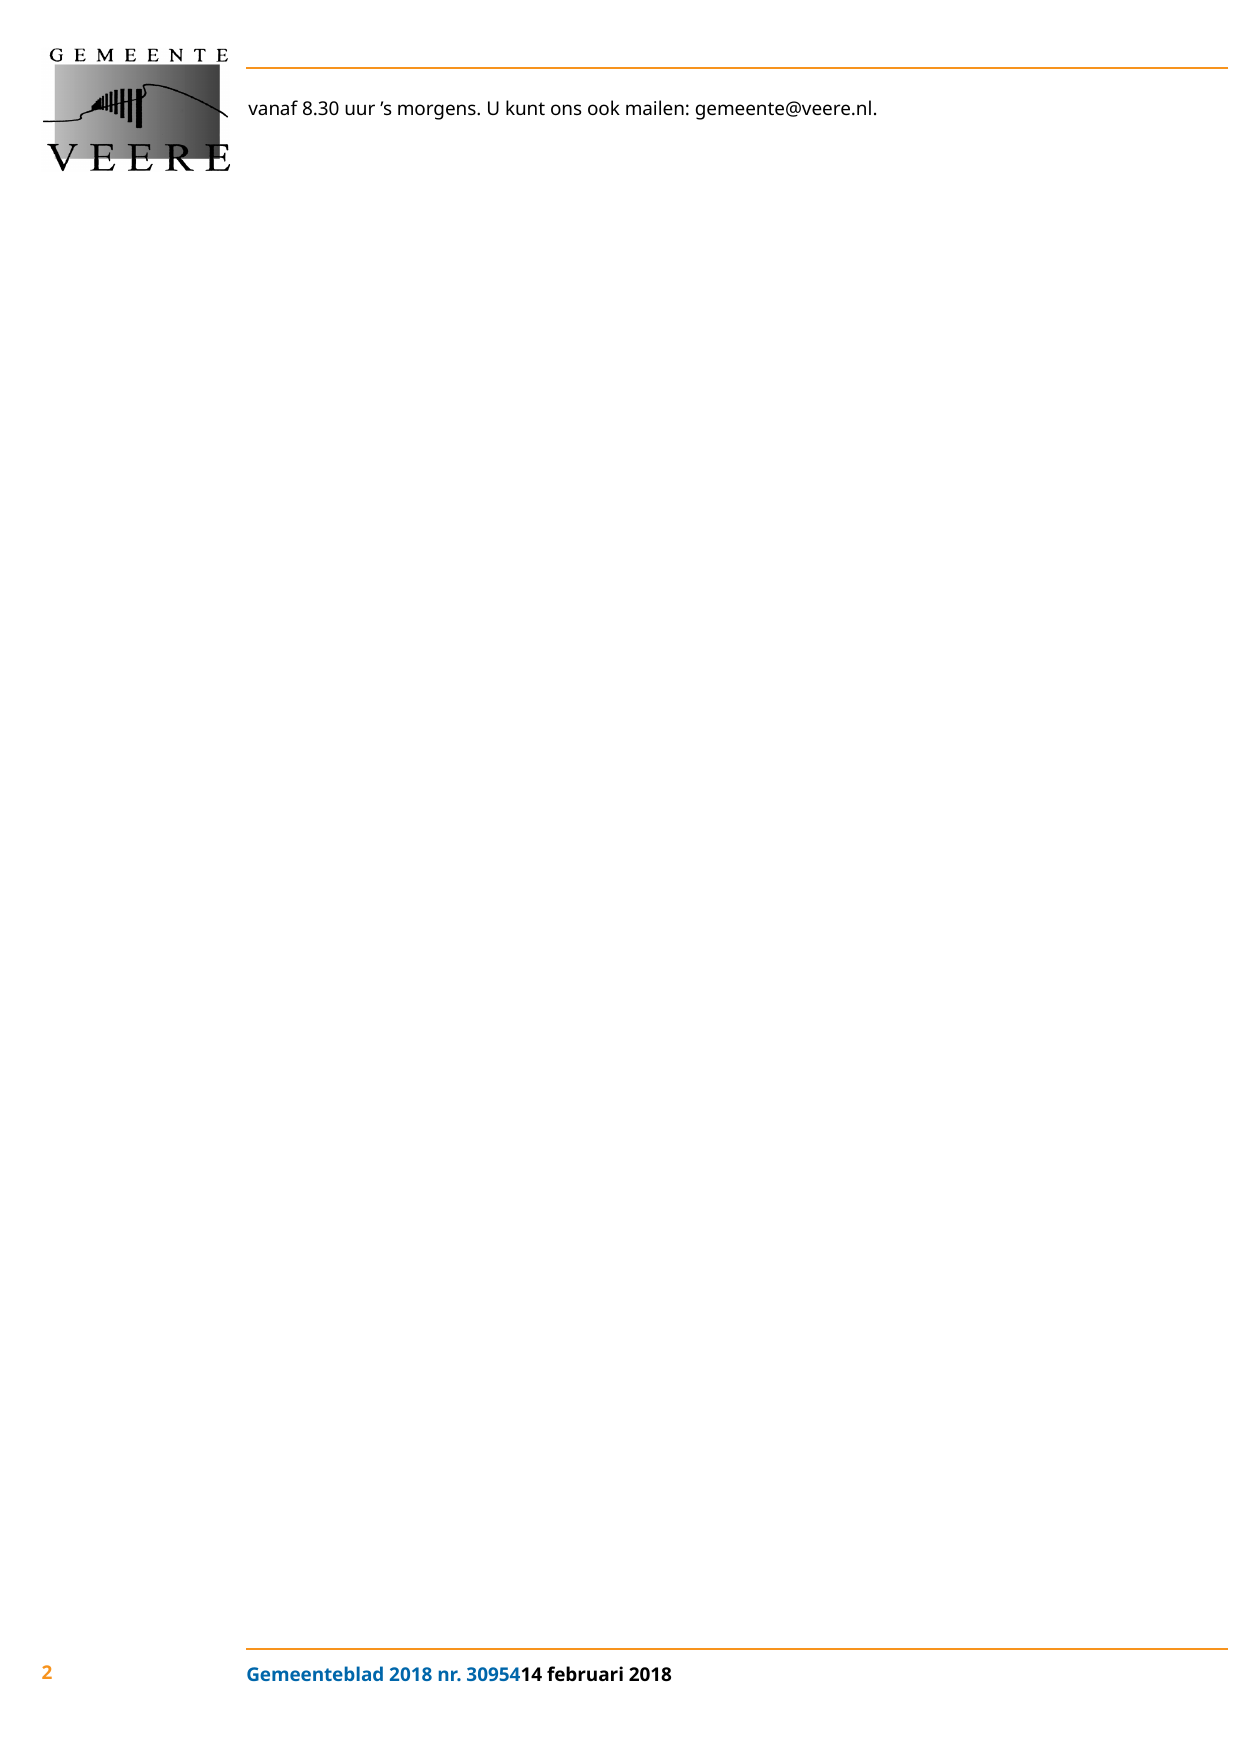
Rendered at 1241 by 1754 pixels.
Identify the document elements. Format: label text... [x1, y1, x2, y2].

picture [41, 47, 231, 172]
text vanaf 8.30 uur ’s morgens. U kunt ons ook mailen: gemeente@veere.nl. [248, 95, 1152, 121]
